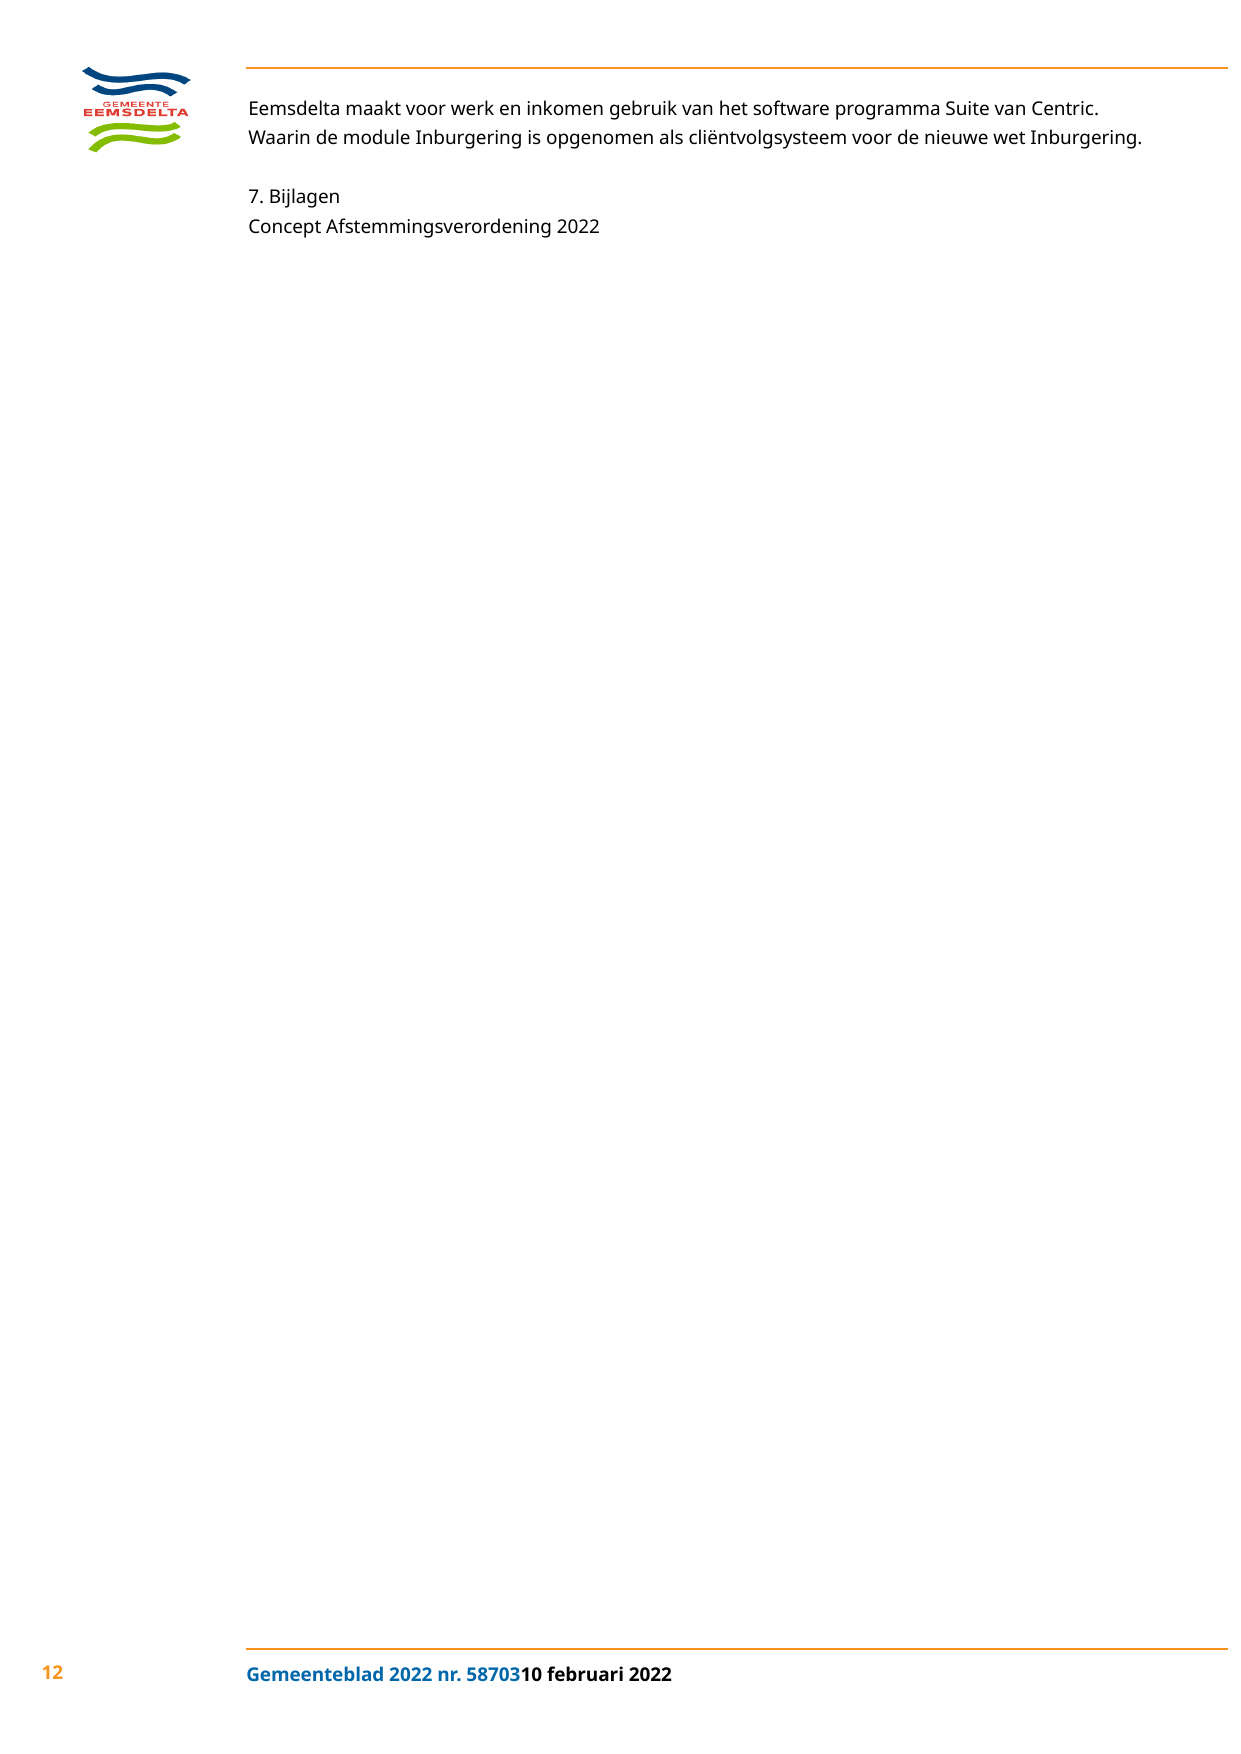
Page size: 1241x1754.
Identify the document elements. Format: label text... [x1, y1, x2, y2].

text 7. Bijlagen [248, 183, 1152, 209]
text Concept Afstemmingsverordening 2022 [248, 213, 1152, 239]
text Eemsdelta maakt voor werk en inkomen gebruik van het software programma Suite van Centric. Waarin de module Inburgering is opgenomen als cliëntvolgsysteem voor de nieuwe wet Inburgering. [248, 95, 1152, 150]
picture [41, 47, 231, 172]
